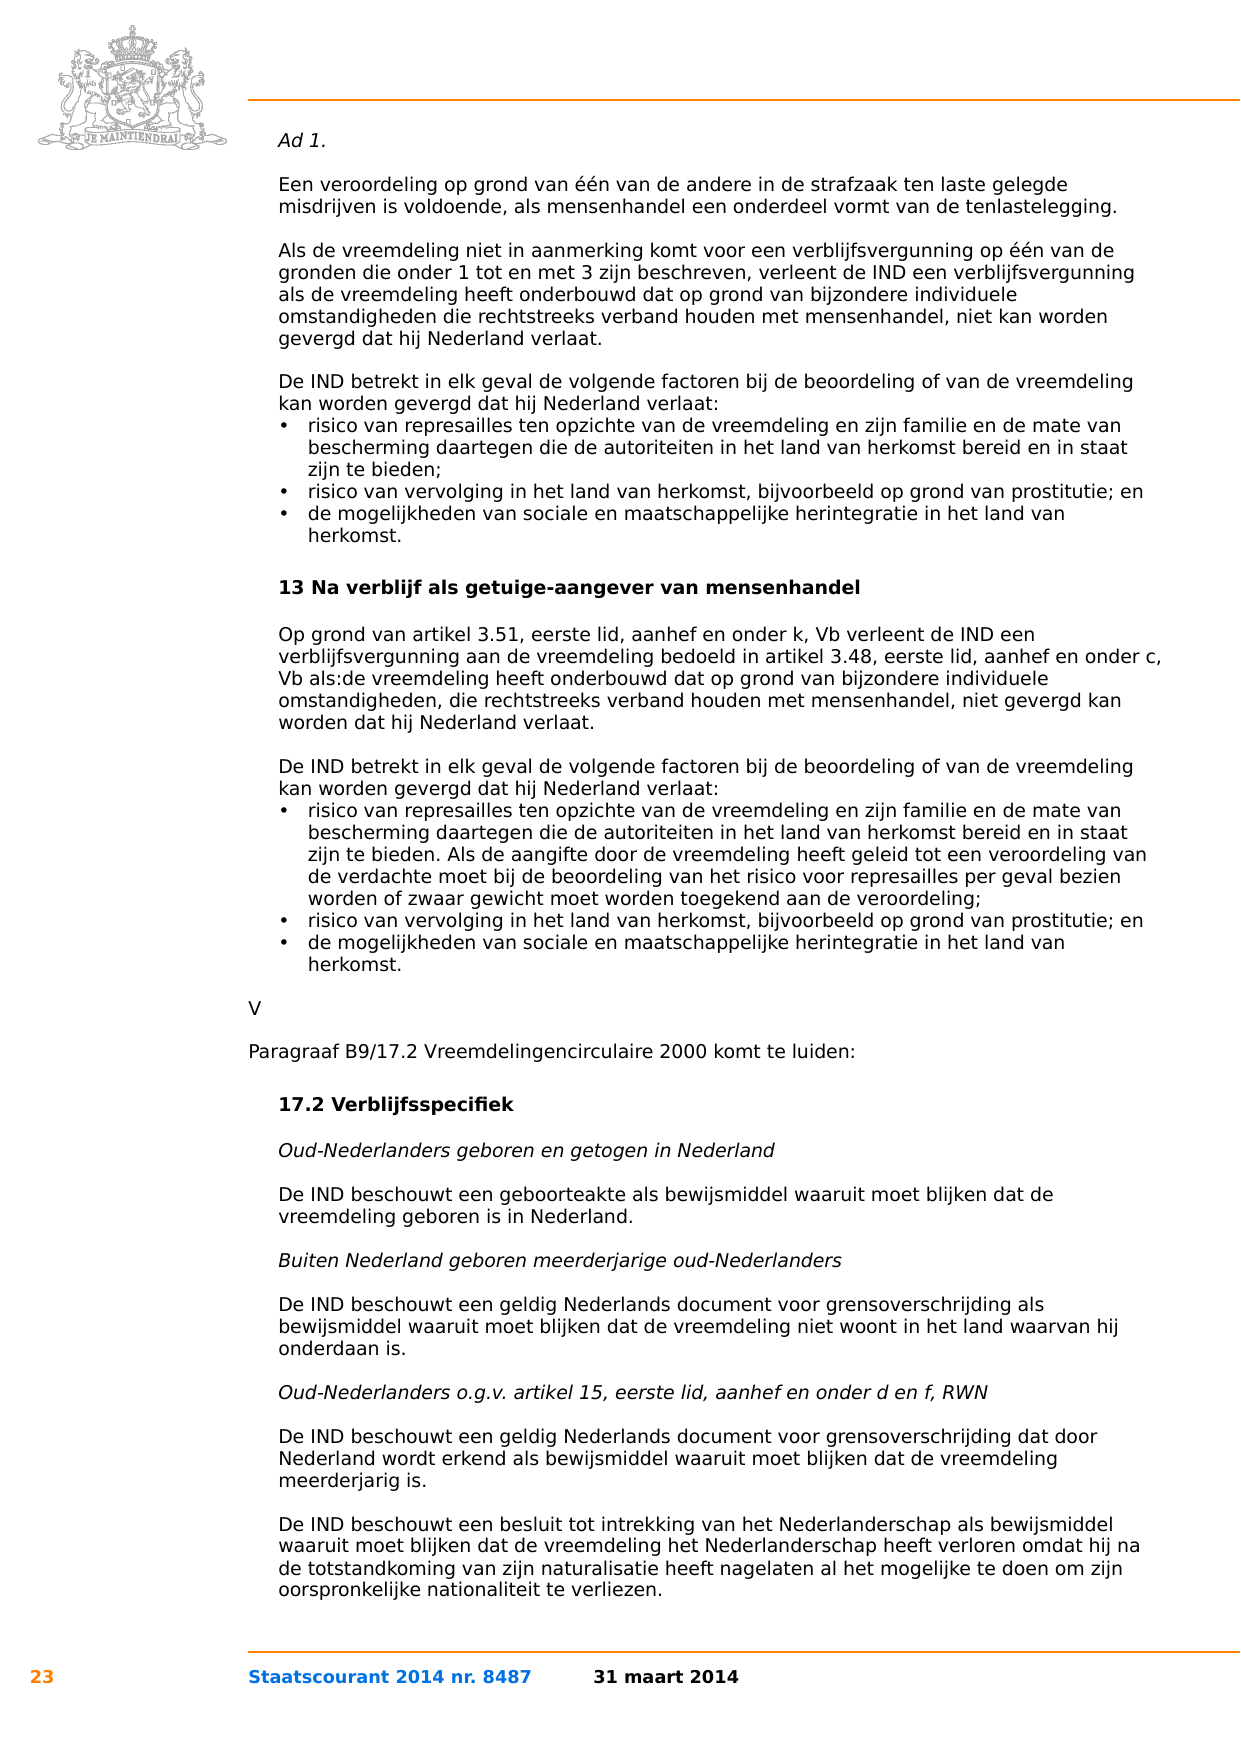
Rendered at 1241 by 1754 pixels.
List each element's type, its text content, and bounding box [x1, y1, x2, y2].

text Op grond van artikel 3.51, eerste lid, aanhef en onder k, Vb verleent de IND een verblijfsvergunning aan de vreemdeling bedoeld in artikel 3.48, eerste lid, aanhef en onder c, Vb als:de vreemdeling heeft onderbouwd dat op grond van bijzondere individuele omstandigheden, die rechtstreeks verband houden met mensenhandel, niet gevergd kan worden dat hij Nederland verlaat. [278, 624, 1163, 734]
text • risico van vervolging in het land van herkomst, bijvoorbeeld op grond van prostitutie; en [278, 481, 1163, 503]
text De IND beschouwt een geldig Nederlands document voor grensoverschrijding dat door Nederland wordt erkend als bewijsmiddel waaruit moet blijken dat de vreemdeling meerderjarig is. [278, 1426, 1163, 1492]
picture [38, 25, 227, 150]
text De IND beschouwt een besluit tot intrekking van het Nederlanderschap als bewijsmiddel waaruit moet blijken dat de vreemdeling het Nederlanderschap heeft verloren omdat hij na de totstandkoming van zijn naturalisatie heeft nagelaten al het mogelijke te doen om zijn oorspronkelijke nationaliteit te verliezen. [278, 1513, 1163, 1601]
subtitle Ad 1. [278, 130, 1163, 152]
text De IND betrekt in elk geval de volgende factoren bij de beoordeling of van de vreemdeling kan worden gevergd dat hij Nederland verlaat: [278, 371, 1163, 415]
subtitle 17.2 Verblijfsspecifiek [278, 1093, 1163, 1115]
text • risico van represailles ten opzichte van de vreemdeling en zijn familie en de mate van bescherming daartegen die de autoriteiten in het land van herkomst bereid en in staat zijn te bieden; [278, 415, 1163, 481]
text De IND beschouwt een geboorteakte als bewijsmiddel waaruit moet blijken dat de vreemdeling geboren is in Nederland. [278, 1184, 1163, 1228]
text Als de vreemdeling niet in aanmerking komt voor een verblijfsvergunning op één van de gronden die onder 1 tot en met 3 zijn beschreven, verleent de IND een verblijfsvergunning als de vreemdeling heeft onderbouwd dat op grond van bijzondere individuele omstandigheden die rechtstreeks verband houden met mensenhandel, niet kan worden gevergd dat hij Nederland verlaat. [278, 239, 1163, 349]
text Een veroordeling op grond van één van de andere in de strafzaak ten laste gelegde misdrijven is voldoende, als mensenhandel een onderdeel vormt van de tenlastelegging. [278, 174, 1163, 218]
text De IND beschouwt een geldig Nederlands document voor grensoverschrijding als bewijsmiddel waaruit moet blijken dat de vreemdeling niet woont in het land waarvan hij onderdaan is. [278, 1294, 1163, 1360]
subtitle Oud-Nederlanders geboren en getogen in Nederland [278, 1140, 1163, 1162]
text • de mogelijkheden van sociale en maatschappelijke herintegratie in het land van herkomst. [278, 932, 1163, 976]
text • risico van represailles ten opzichte van de vreemdeling en zijn familie en de mate van bescherming daartegen die de autoriteiten in het land van herkomst bereid en in staat zijn te bieden. Als de aangifte door de vreemdeling heeft geleid tot een veroordeling van de verdachte moet bij de beoordeling van het risico voor represailles per geval bezien worden of zwaar gewicht moet worden toegekend aan de veroordeling; [278, 800, 1163, 910]
subtitle Oud-Nederlanders o.g.v. artikel 15, eerste lid, aanhef en onder d en f, RWN [278, 1382, 1163, 1404]
text V [248, 998, 1163, 1019]
subtitle 13 Na verblijf als getuige-aangever van mensenhandel [278, 577, 1163, 599]
text Paragraaf B9/17.2 Vreemdelingencirculaire 2000 komt te luiden: [248, 1041, 1163, 1063]
text De IND betrekt in elk geval de volgende factoren bij de beoordeling of van de vreemdeling kan worden gevergd dat hij Nederland verlaat: [278, 756, 1163, 800]
subtitle Buiten Nederland geboren meerderjarige oud-Nederlanders [278, 1250, 1163, 1272]
text • risico van vervolging in het land van herkomst, bijvoorbeeld op grond van prostitutie; en [278, 910, 1163, 932]
text • de mogelijkheden van sociale en maatschappelijke herintegratie in het land van herkomst. [278, 503, 1163, 547]
